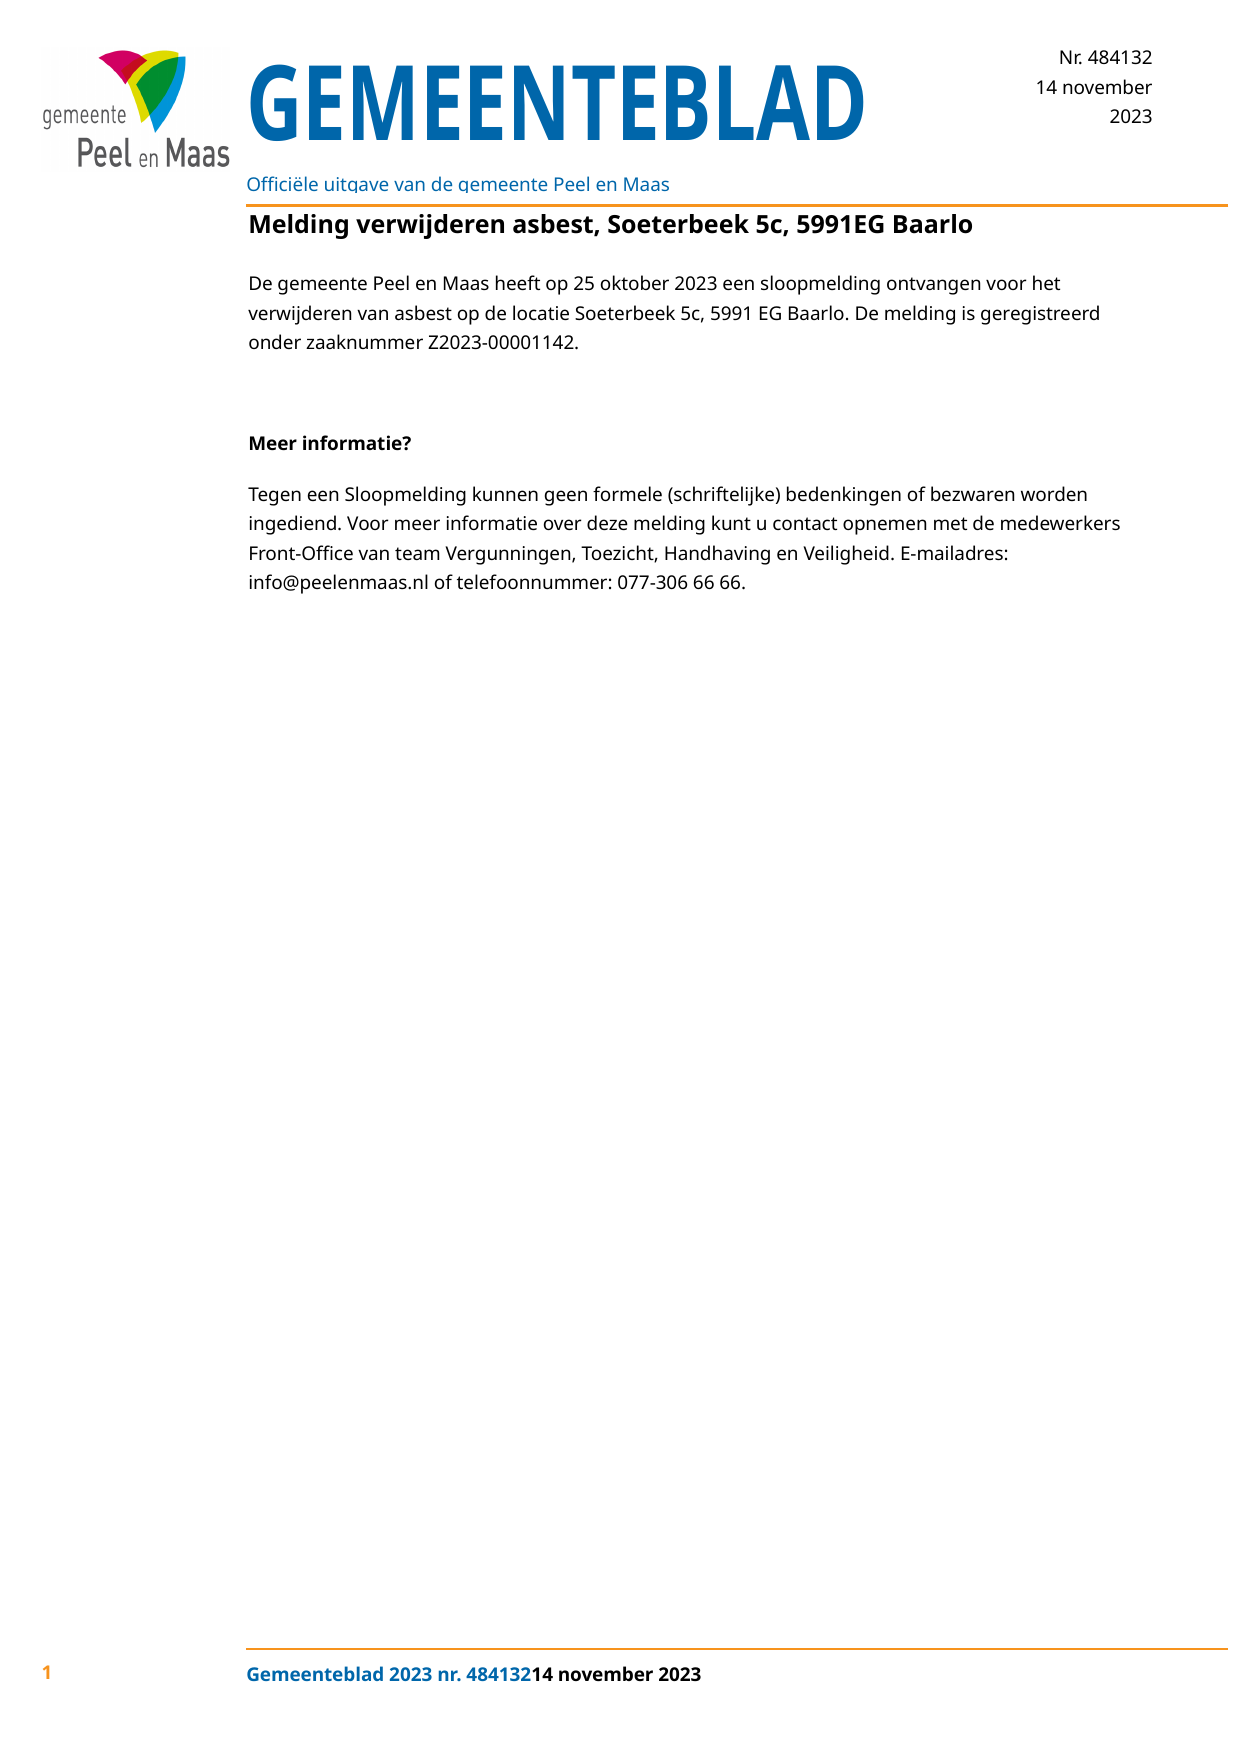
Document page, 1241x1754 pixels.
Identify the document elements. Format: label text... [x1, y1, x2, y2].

text Melding verwijderen asbest, Soeterbeek 5c, 5991EG Baarlo [248, 207, 1152, 241]
text Tegen een Sloopmelding kunnen geen formele (schriftelijke) bedenkingen of bezwaren worden ingediend. Voor meer informatie over deze melding kunt u contact opnemen met de medewerkers Front-Office van team Vergunningen, Toezicht, Handhaving en Veiligheid. E-mailadres: info@peelenmaas.nl of telefoonnummer: 077-306 66 66. [248, 481, 1152, 595]
picture [41, 47, 231, 172]
text Meer informatie? [248, 430, 1152, 456]
text De gemeente Peel en Maas heeft op 25 oktober 2023 een sloopmelding ontvangen voor het verwijderen van asbest op de locatie Soeterbeek 5c, 5991 EG Baarlo. De melding is geregistreerd onder zaaknummer Z2023-00001142. [248, 270, 1152, 355]
